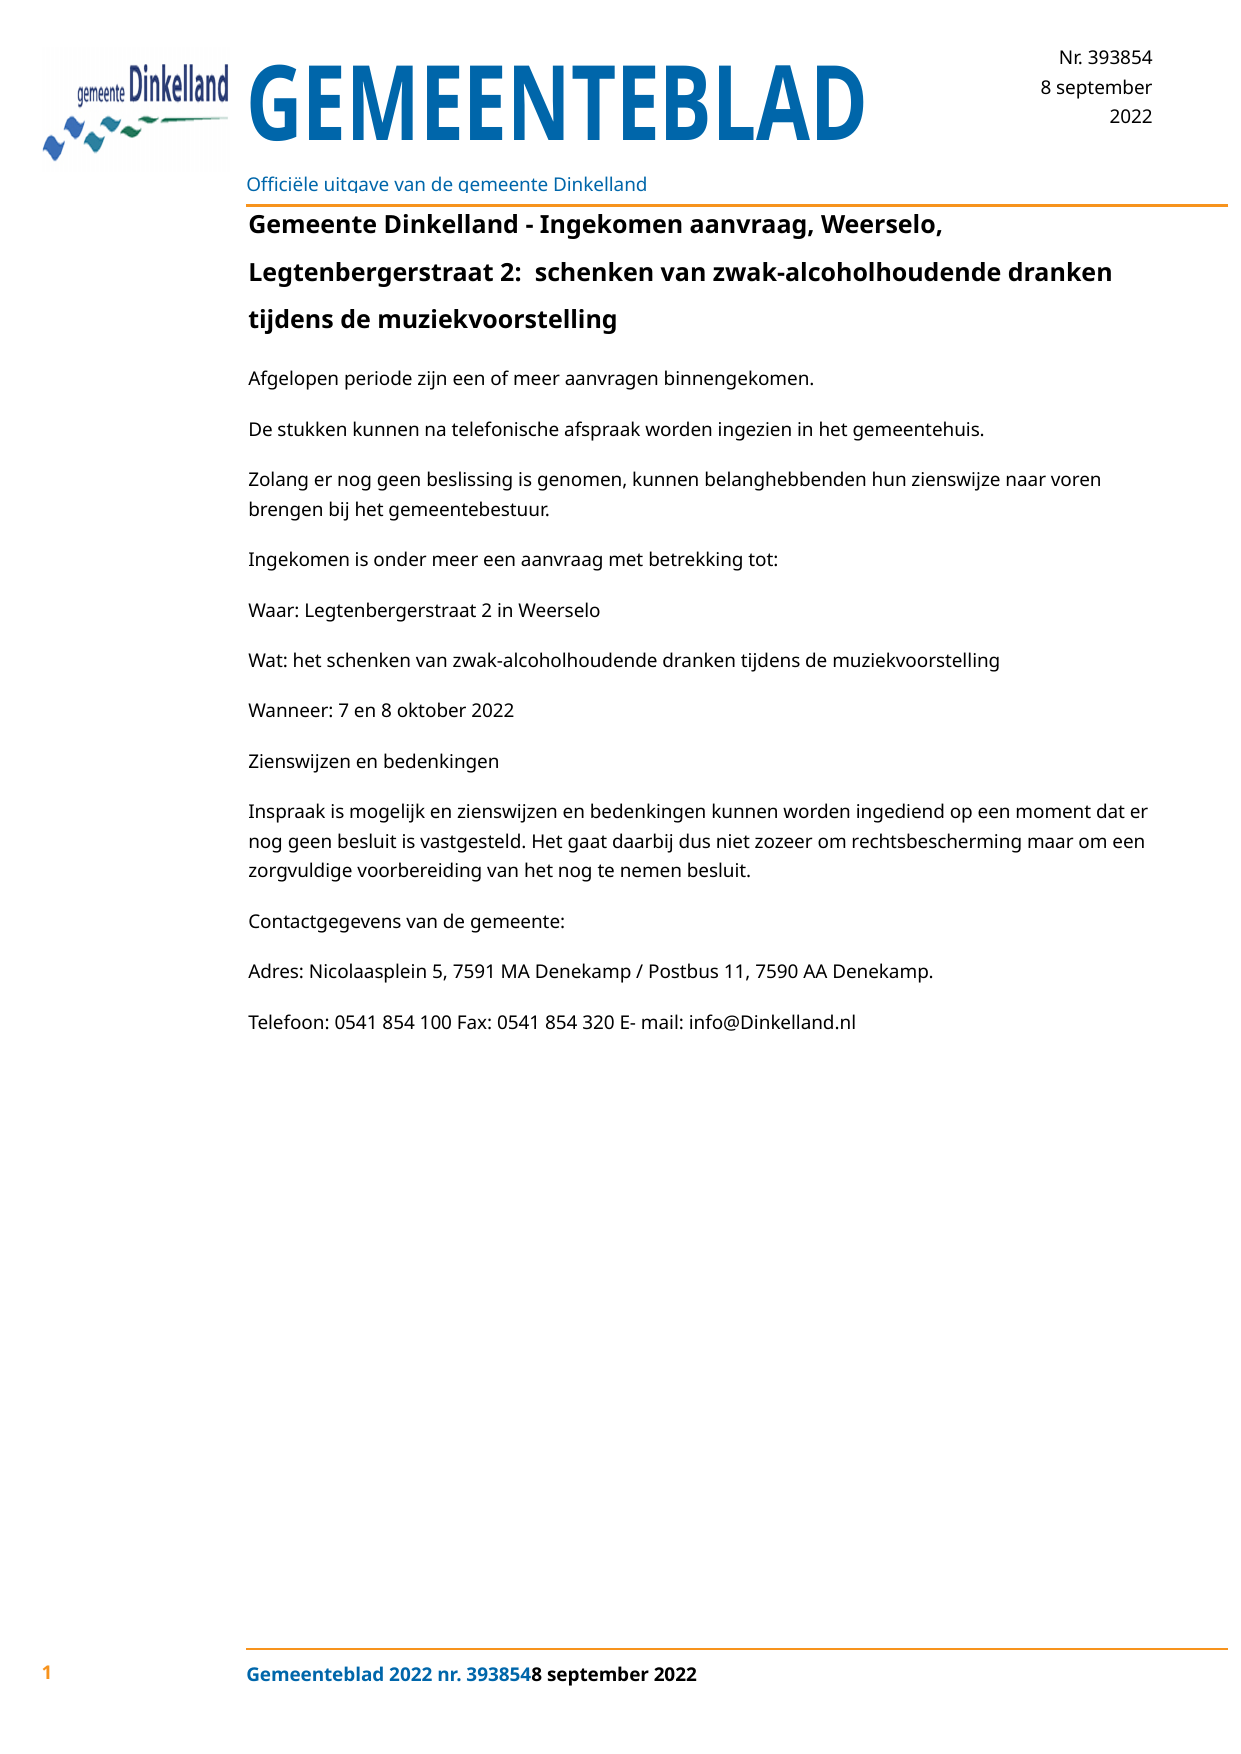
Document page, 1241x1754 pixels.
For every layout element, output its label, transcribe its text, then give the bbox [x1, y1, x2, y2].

text Contactgegevens van de gemeente: [248, 908, 1152, 934]
text Waar: Legtenbergerstraat 2 in Weerselo [248, 597, 1152, 622]
text Gemeente Dinkelland - Ingekomen aanvraag, Weerselo, Legtenbergerstraat 2: schenken van zwak-alcoholhoudende dranken tijdens de muziekvoorstelling [248, 207, 1152, 336]
text Wanneer: 7 en 8 oktober 2022 [248, 698, 1152, 723]
text Wat: het schenken van zwak-alcoholhoudende dranken tijdens de muziekvoorstelling [248, 647, 1152, 673]
text Zolang er nog geen beslissing is genomen, kunnen belanghebbenden hun zienswijze naar voren brengen bij het gemeentebestuur. [248, 466, 1152, 522]
text Afgelopen periode zijn een of meer aanvragen binnengekomen. [248, 366, 1152, 391]
text De stukken kunnen na telefonische afspraak worden ingezien in het gemeentehuis. [248, 416, 1152, 442]
text Zienswijzen en bedenkingen [248, 748, 1152, 774]
text Adres: Nicolaasplein 5, 7591 MA Denekamp / Postbus 11, 7590 AA Denekamp. [248, 958, 1152, 984]
text Ingekomen is onder meer een aanvraag met betrekking tot: [248, 546, 1152, 572]
text Telefoon: 0541 854 100 Fax: 0541 854 320 E- mail: info@Dinkelland.nl [248, 1009, 1152, 1034]
text Inspraak is mogelijk en zienswijzen en bedenkingen kunnen worden ingediend op een moment dat er nog geen besluit is vastgesteld. Het gaat daarbij dus niet zozeer om rechtsbescherming maar om een zorgvuldige voorbereiding van het nog te nemen besluit. [248, 798, 1152, 883]
picture [41, 47, 231, 172]
